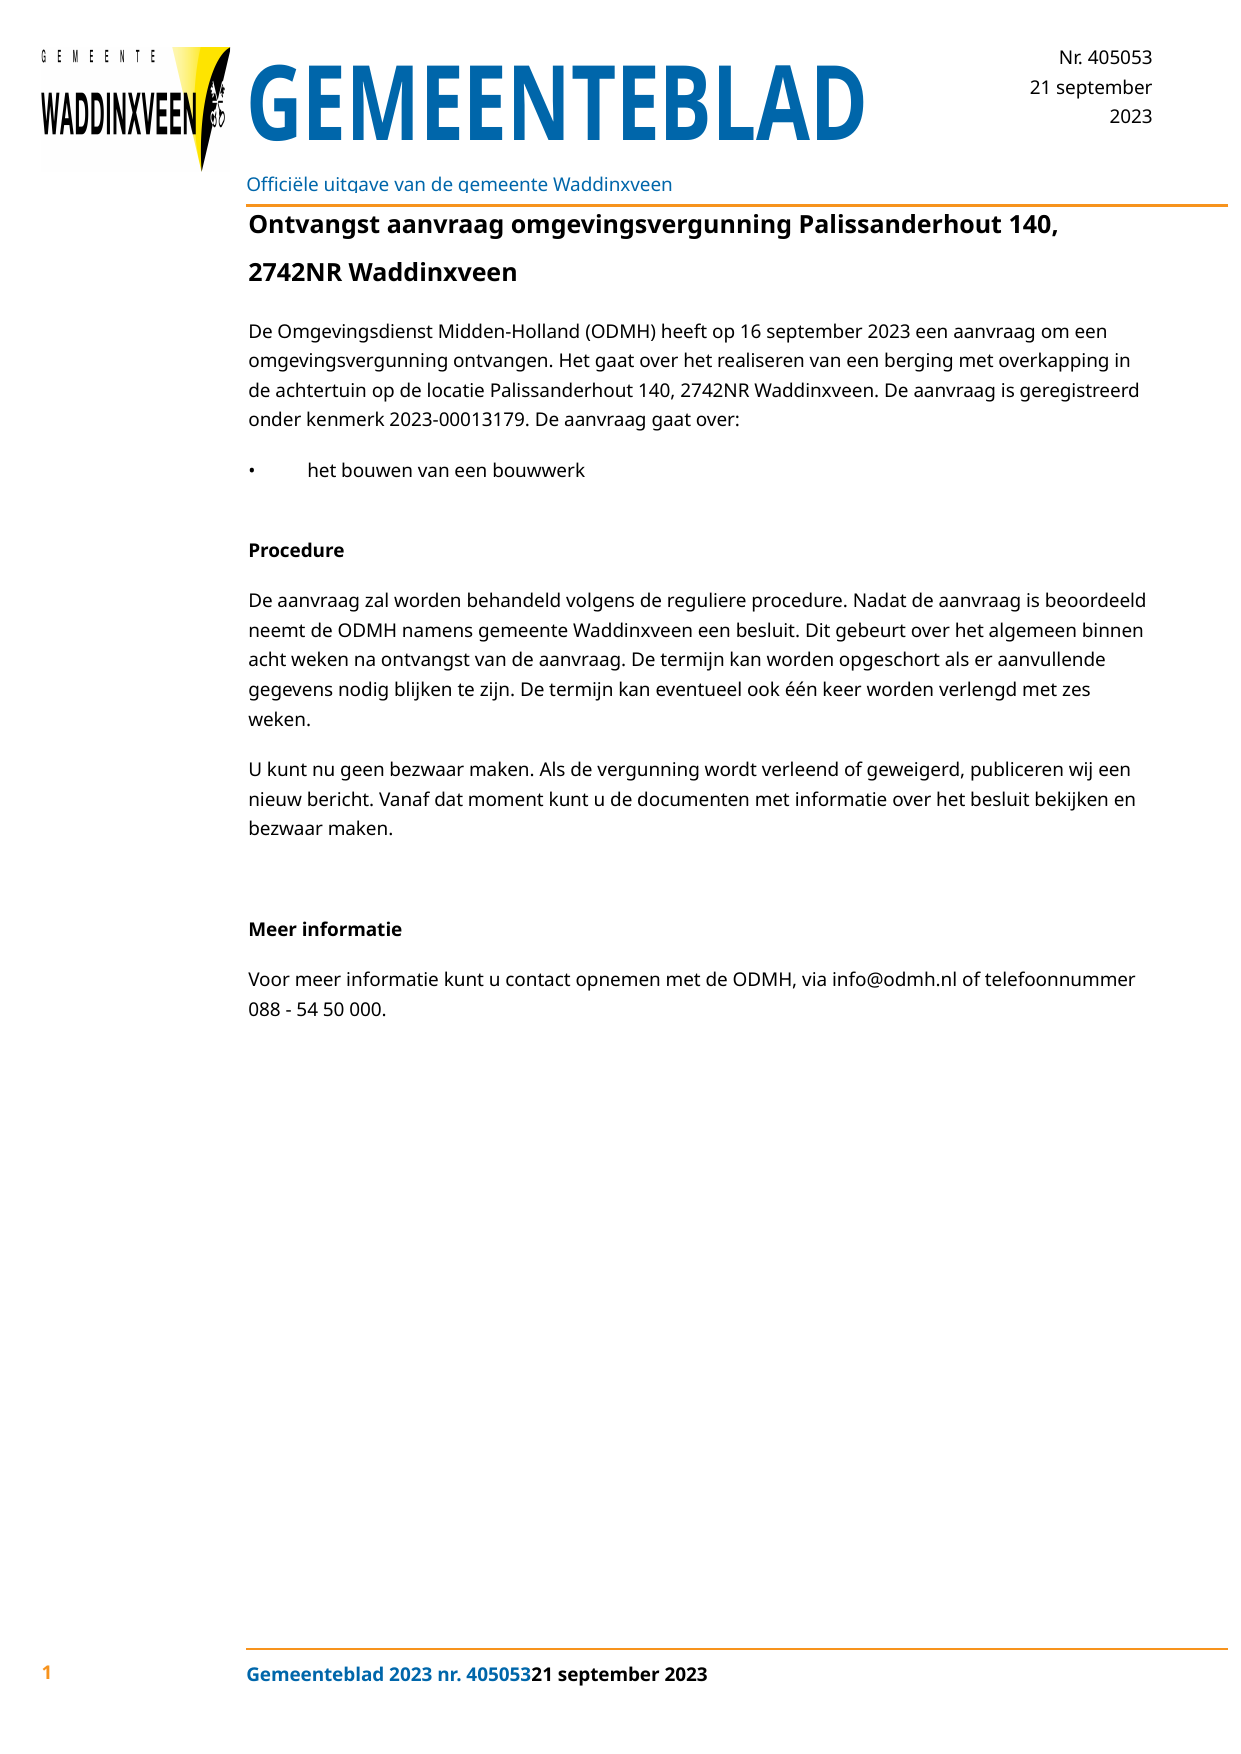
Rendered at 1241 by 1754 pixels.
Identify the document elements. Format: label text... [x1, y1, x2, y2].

text Meer informatie [248, 916, 1152, 942]
text Voor meer informatie kunt u contact opnemen met de ODMH, via info@odmh.nl of telefoonnummer 088 - 54 50 000. [248, 967, 1152, 1022]
text U kunt nu geen bezwaar maken. Als de vergunning wordt verleend of geweigerd, publiceren wij een nieuw bericht. Vanaf dat moment kunt u de documenten met informatie over het besluit bekijken en bezwaar maken. [248, 756, 1152, 841]
picture [41, 47, 231, 172]
text De aanvraag zal worden behandeld volgens de reguliere procedure. Nadat de aanvraag is beoordeeld neemt de ODMH namens gemeente Waddinxveen een besluit. Dit gebeurt over het algemeen binnen acht weken na ontvangst van de aanvraag. De termijn kan worden opgeschort als er aanvullende gegevens nodig blijken te zijn. De termijn kan eventueel ook één keer worden verlengd met zes weken. [248, 587, 1152, 732]
list het bouwen van een bouwwerk [248, 457, 1152, 483]
text Ontvangst aanvraag omgevingsvergunning Palissanderhout 140, 2742NR Waddinxveen [248, 207, 1152, 288]
text Procedure [248, 537, 1152, 563]
text De Omgevingsdienst Midden-Holland (ODMH) heeft op 16 september 2023 een aanvraag om een omgevingsvergunning ontvangen. Het gaat over het realiseren van een berging met overkapping in de achtertuin op de locatie Palissanderhout 140, 2742NR Waddinxveen. De aanvraag is geregistreerd onder kenmerk 2023-00013179. De aanvraag gaat over: [248, 318, 1152, 432]
